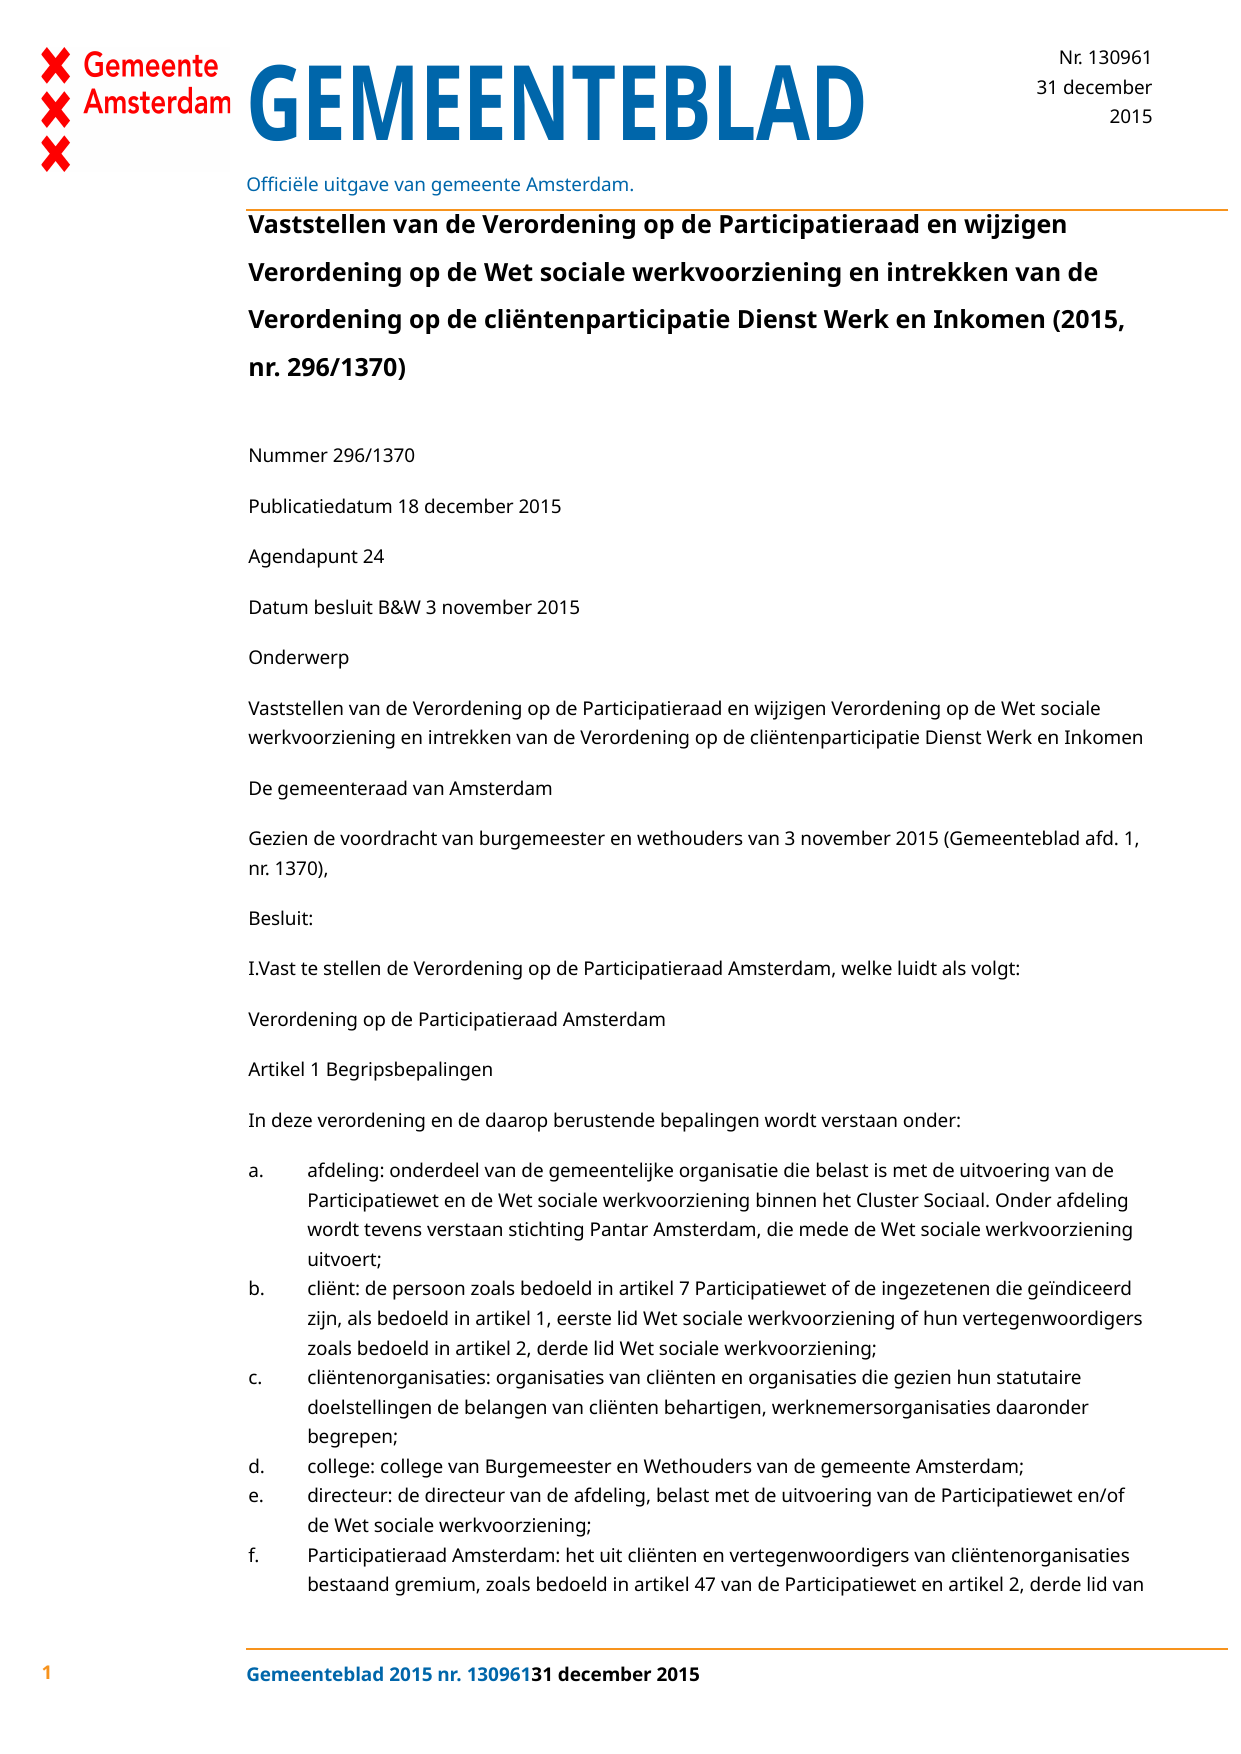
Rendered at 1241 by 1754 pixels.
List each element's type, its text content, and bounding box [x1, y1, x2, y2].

text Gezien de voordracht van burgemeester en wethouders van 3 november 2015 (Gemeenteblad afd. 1, nr. 1370), [248, 825, 1152, 881]
text Vaststellen van de Verordening op de Participatieraad en wijzigen Verordening op de Wet sociale werkvoorziening en intrekken van de Verordening op de cliëntenparticipatie Dienst Werk en Inkomen [248, 695, 1152, 750]
text Besluit: [248, 905, 1152, 931]
list directeur: de directeur van de afdeling, belast met de uitvoering van de Participatiewet en/of de Wet sociale werkvoorziening; [248, 1483, 1152, 1538]
text Datum besluit B&W 3 november 2015 [248, 594, 1152, 620]
text I.Vast te stellen de Verordening op de Participatieraad Amsterdam, welke luidt als volgt: [248, 956, 1152, 981]
text In deze verordening en de daarop berustende bepalingen wordt verstaan onder: [248, 1107, 1152, 1133]
text Vaststellen van de Verordening op de Participatieraad en wijzigen Verordening op de Wet sociale werkvoorziening en intrekken van de Verordening op de cliëntenparticipatie Dienst Werk en Inkomen (2015, nr. 296/1370) [248, 211, 1152, 384]
list cliëntenorganisaties: organisaties van cliënten en organisaties die gezien hun statutaire doelstellingen de belangen van cliënten behartigen, werknemersorganisaties daaronder begrepen; [248, 1364, 1152, 1449]
list cliënt: de persoon zoals bedoeld in artikel 7 Participatiewet of de ingezetenen die geïndiceerd zijn, als bedoeld in artikel 1, eerste lid Wet sociale werkvoorziening of hun vertegenwoordigers zoals bedoeld in artikel 2, derde lid Wet sociale werkvoorziening; [248, 1276, 1152, 1361]
text Nummer 296/1370 [248, 443, 1152, 468]
text Onderwerp [248, 644, 1152, 670]
list college: college van Burgemeester en Wethouders van de gemeente Amsterdam; [248, 1453, 1152, 1479]
list Participatieraad Amsterdam: het uit cliënten en vertegenwoordigers van cliëntenorganisaties bestaand gremium, zoals bedoeld in artikel 47 van de Participatiewet en artikel 2, derde lid van [248, 1542, 1152, 1597]
picture [41, 47, 231, 172]
text Artikel 1 Begripsbepalingen [248, 1056, 1152, 1082]
list afdeling: onderdeel van de gemeentelijke organisatie die belast is met de uitvoering van de Participatiewet en de Wet sociale werkvoorziening binnen het Cluster Sociaal. Onder afdeling wordt tevens verstaan stichting Pantar Amsterdam, die mede de Wet sociale werkvoorziening uitvoert; [248, 1157, 1152, 1272]
text Verordening op de Participatieraad Amsterdam [248, 1006, 1152, 1032]
text Agendapunt 24 [248, 543, 1152, 569]
text De gemeenteraad van Amsterdam [248, 775, 1152, 801]
text Publicatiedatum 18 december 2015 [248, 493, 1152, 519]
